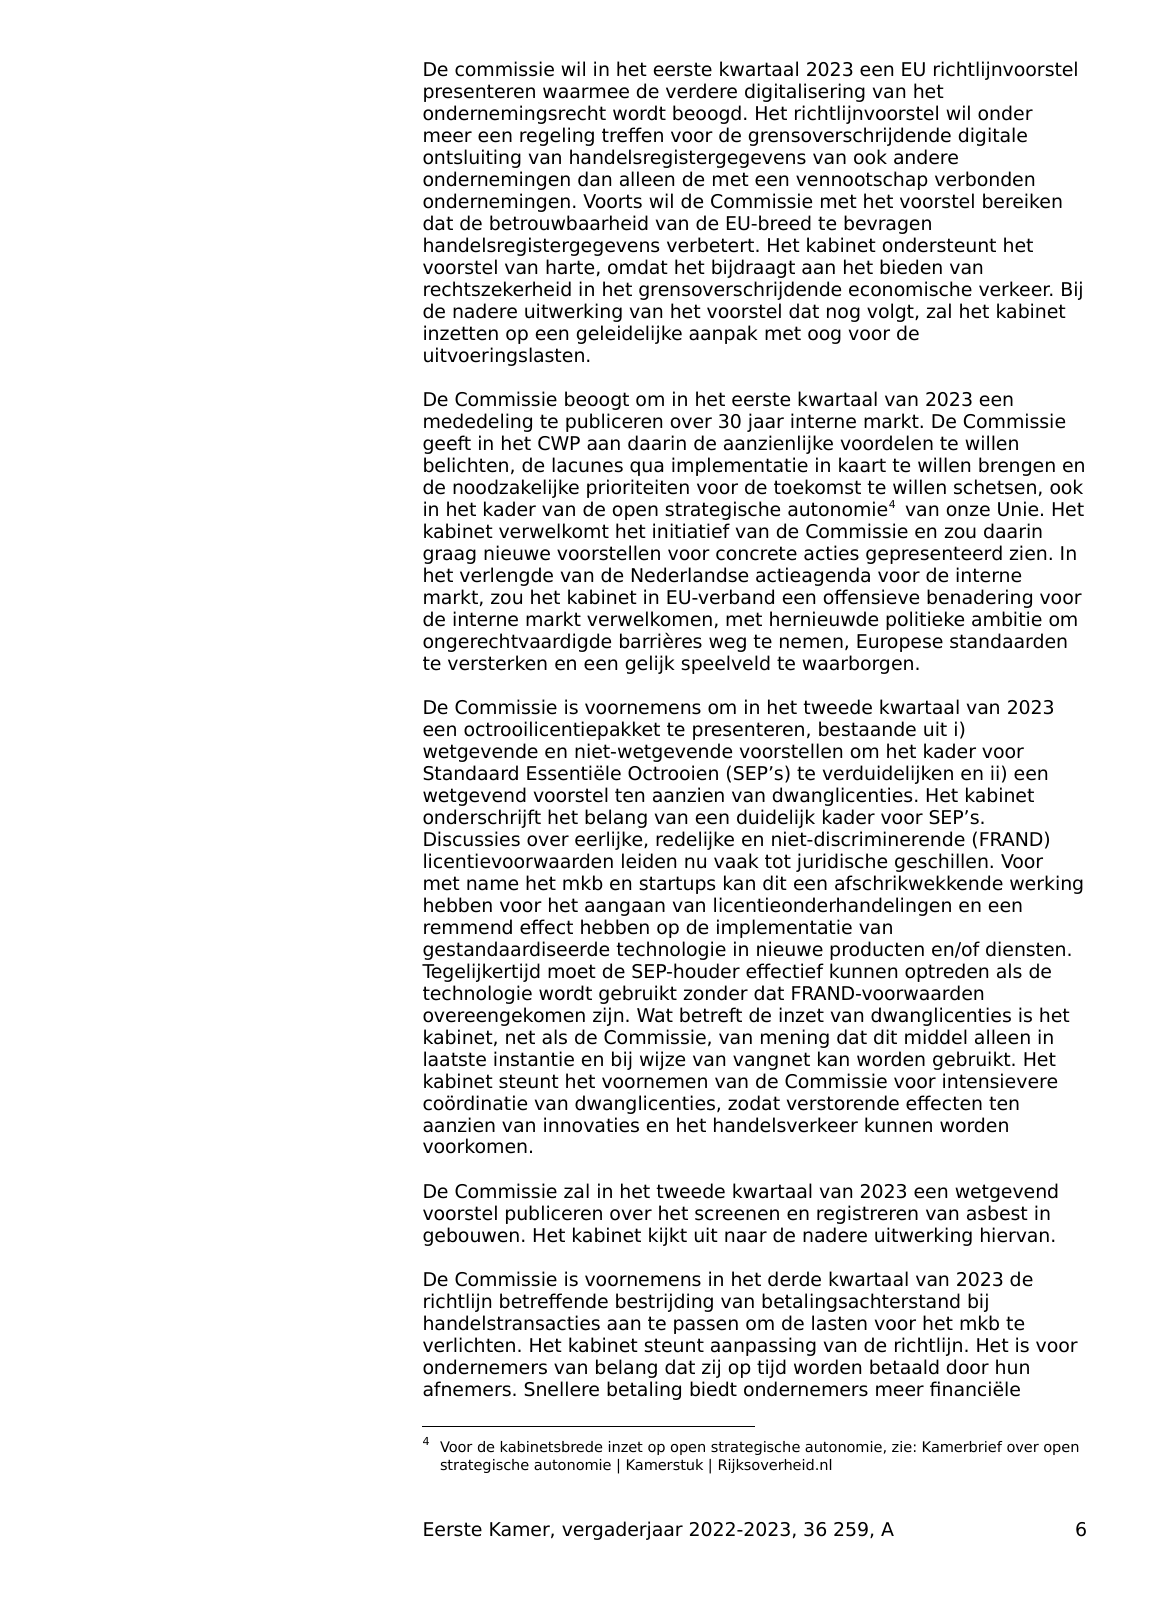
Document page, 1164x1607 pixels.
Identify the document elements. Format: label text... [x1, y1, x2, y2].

text De Commissie zal in het tweede kwartaal van 2023 een wetgevend voorstel publiceren over het screenen en registreren van asbest in gebouwen. Het kabinet kijkt uit naar de nadere uitwerking hiervan. [422, 1181, 1087, 1247]
text De commissie wil in het eerste kwartaal 2023 een EU richtlijnvoorstel presenteren waarmee de verdere digitalisering van het ondernemingsrecht wordt beoogd. Het richtlijnvoorstel wil onder meer een regeling treffen voor de grensoverschrijdende digitale ontsluiting van handelsregistergegevens van ook andere ondernemingen dan alleen de met een vennootschap verbonden ondernemingen. Voorts wil de Commissie met het voorstel bereiken dat de betrouwbaarheid van de EU-breed te bevragen handelsregistergegevens verbetert. Het kabinet ondersteunt het voorstel van harte, omdat het bijdraagt aan het bieden van rechtszekerheid in het grensoverschrijdende economische verkeer. Bij de nadere uitwerking van het voorstel dat nog volgt, zal het kabinet inzetten op een geleidelijke aanpak met oog voor de uitvoeringslasten. [422, 59, 1087, 367]
text De Commissie is voornemens om in het tweede kwartaal van 2023 een octrooilicentiepakket te presenteren, bestaande uit i) wetgevende en niet-wetgevende voorstellen om het kader voor Standaard Essentiële Octrooien (SEP’s) te verduidelijken en ii) een wetgevend voorstel ten aanzien van dwanglicenties. Het kabinet onderschrijft het belang van een duidelijk kader voor SEP’s. Discussies over eerlijke, redelijke en niet-discriminerende (FRAND) licentievoorwaarden leiden nu vaak tot juridische geschillen. Voor met name het mkb en startups kan dit een afschrikwekkende werking hebben voor het aangaan van licentieonderhandelingen en een remmend effect hebben op de implementatie van gestandaardiseerde technologie in nieuwe producten en/of diensten. Tegelijkertijd moet de SEP-houder effectief kunnen optreden als de technologie wordt gebruikt zonder dat FRAND-voorwaarden overeengekomen zijn. Wat betreft de inzet van dwanglicenties is het kabinet, net als de Commissie, van mening dat dit middel alleen in laatste instantie en bij wijze van vangnet kan worden gebruikt. Het kabinet steunt het voornemen van de Commissie voor intensievere coördinatie van dwanglicenties, zodat verstorende effecten ten aanzien van innovaties en het handelsverkeer kunnen worden voorkomen. [422, 697, 1087, 1158]
text De Commissie is voornemens in het derde kwartaal van 2023 de richtlijn betreffende bestrijding van betalingsachterstand bij handelstransacties aan te passen om de lasten voor het mkb te verlichten. Het kabinet steunt aanpassing van de richtlijn. Het is voor ondernemers van belang dat zij op tijd worden betaald door hun afnemers. Snellere betaling biedt ondernemers meer financiële [422, 1269, 1087, 1401]
text De Commissie beoogt om in het eerste kwartaal van 2023 een mededeling te publiceren over 30 jaar interne markt. De Commissie geeft in het CWP aan daarin de aanzienlijke voordelen te willen belichten, de lacunes qua implementatie in kaart te willen brengen en de noodzakelijke prioriteiten voor de toekomst te willen schetsen, ook in het kader van de open strategische autonomie van onze Unie. Het kabinet verwelkomt het initiatief van de Commissie en zou daarin graag nieuwe voorstellen voor concrete acties gepresenteerd zien. In het verlengde van de Nederlandse actieagenda voor de interne markt, zou het kabinet in EU-verband een offensieve benadering voor de interne markt verwelkomen, met hernieuwde politieke ambitie om ongerechtvaardigde barrières weg te nemen, Europese standaarden te versterken en een gelijk speelveld te waarborgen. [422, 389, 1087, 675]
text Voor de kabinetsbrede inzet op open strategische autonomie, zie: Kamerbrief over open strategische autonomie | Kamerstuk | Rijksoverheid.nl [422, 1435, 1087, 1474]
